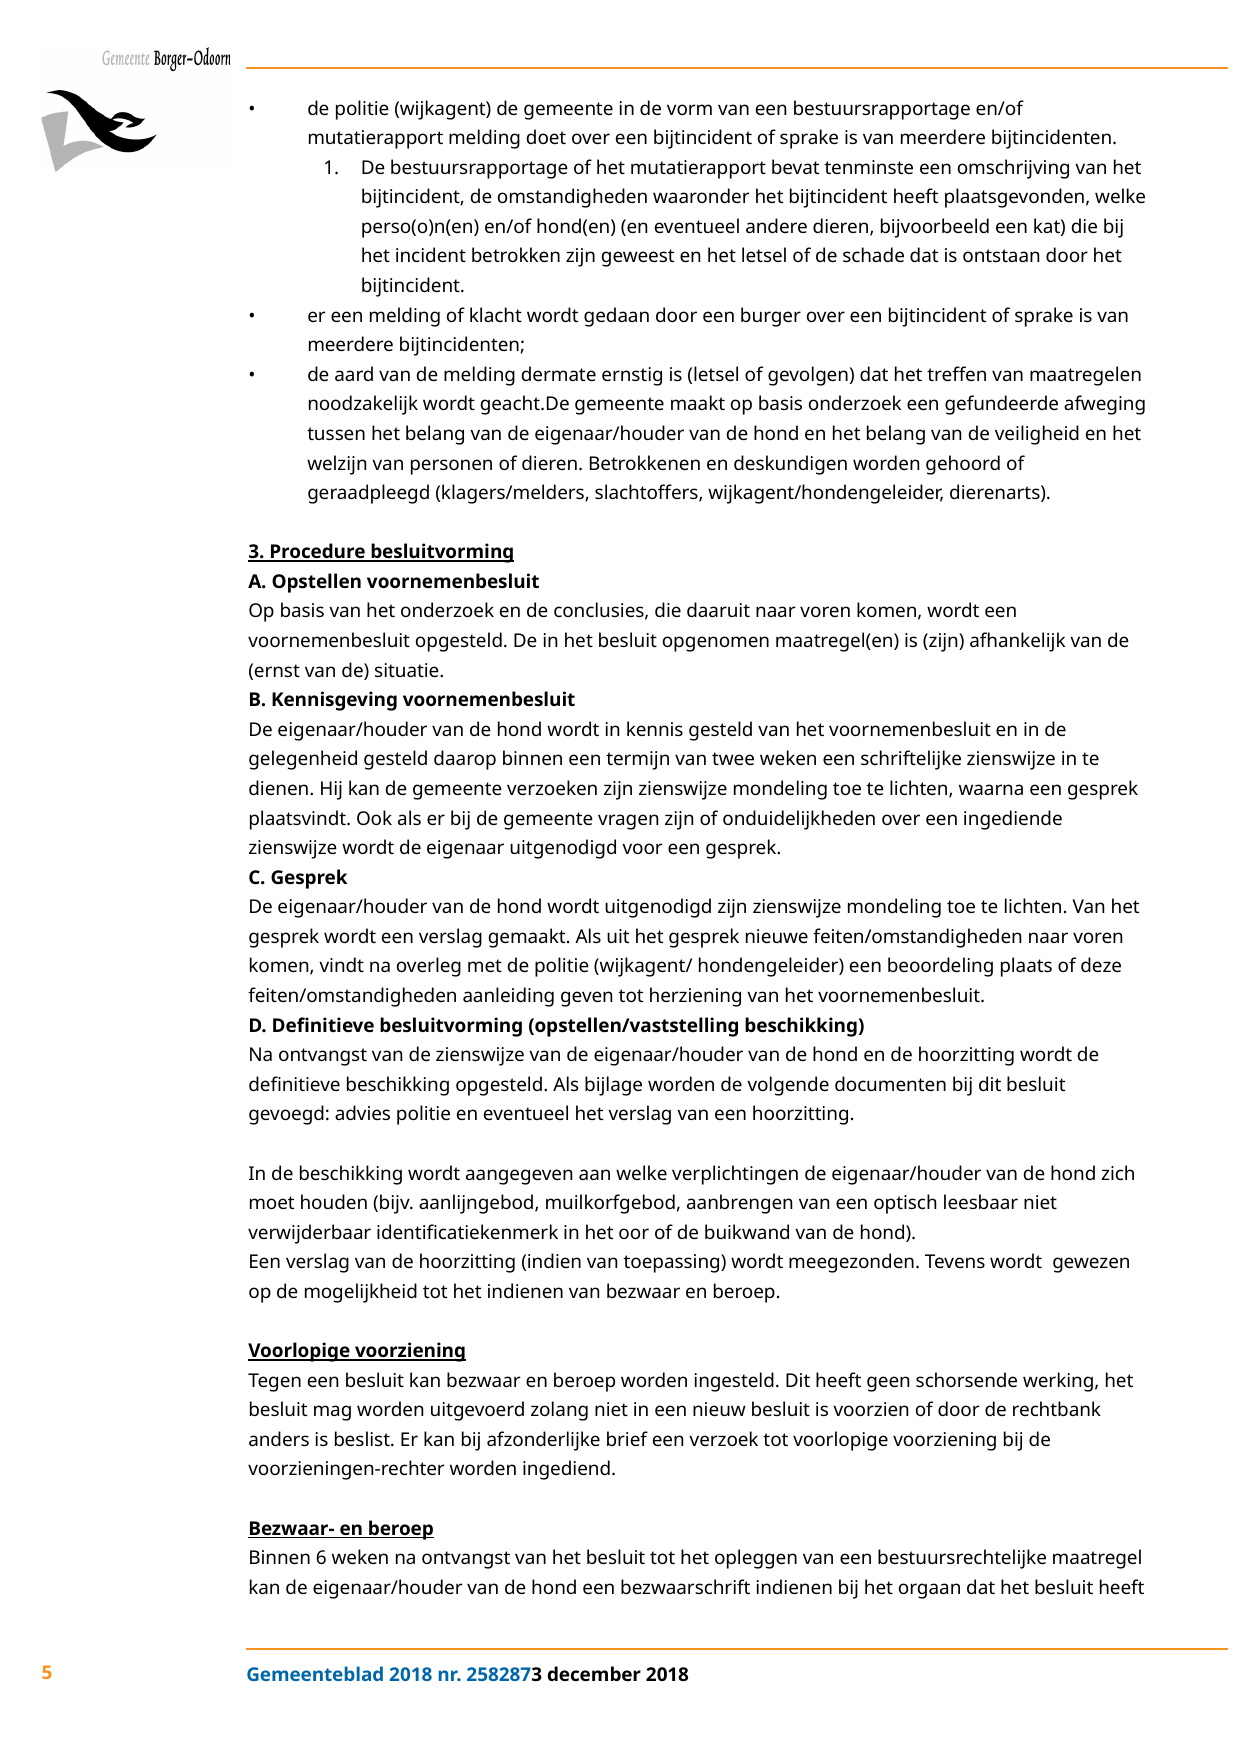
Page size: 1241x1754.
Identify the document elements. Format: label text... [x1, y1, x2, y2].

text D. Definitieve besluitvorming (opstellen/vaststelling beschikking) [248, 1012, 1152, 1038]
text Voorlopige voorziening [248, 1337, 1152, 1363]
text De eigenaar/houder van de hond wordt uitgenodigd zijn zienswijze mondeling toe te lichten. Van het gesprek wordt een verslag gemaakt. Als uit het gesprek nieuwe feiten/omstandigheden naar voren komen, vindt na overleg met de politie (wijkagent/ hondengeleider) een beoordeling plaats of deze feiten/omstandigheden aanleiding geven tot herziening van het voornemenbesluit. [248, 893, 1152, 1008]
text In de beschikking wordt aangegeven aan welke verplichtingen de eigenaar/houder van de hond zich moet houden (bijv. aanlijngebod, muilkorfgebod, aanbrengen van een optisch leesbaar niet verwijderbaar identificatiekenmerk in het oor of de buikwand van de hond). [248, 1160, 1152, 1245]
list de aard van de melding dermate ernstig is (letsel of gevolgen) dat het treffen van maatregelen noodzakelijk wordt geacht.De gemeente maakt op basis onderzoek een gefundeerde afweging tussen het belang van de eigenaar/houder van de hond en het belang van de veiligheid en het welzijn van personen of dieren. Betrokkenen en deskundigen worden gehoord of geraadpleegd (klagers/melders, slachtoffers, wijkagent/hondengeleider, dierenarts). [248, 361, 1152, 505]
list De bestuursrapportage of het mutatierapport bevat tenminste een omschrijving van het bijtincident, de omstandigheden waaronder het bijtincident heeft plaatsgevonden, welke perso(o)n(en) en/of hond(en) (en eventueel andere dieren, bijvoorbeeld een kat) die bij het incident betrokken zijn geweest en het letsel of de schade dat is ontstaan door het bijtincident. [323, 154, 1152, 298]
picture [41, 47, 231, 172]
text Binnen 6 weken na ontvangst van het besluit tot het opleggen van een bestuursrechtelijke maatregel kan de eigenaar/houder van de hond een bezwaarschrift indienen bij het orgaan dat het besluit heeft [248, 1544, 1152, 1600]
list de politie (wijkagent) de gemeente in de vorm van een bestuursrapportage en/of mutatierapport melding doet over een bijtincident of sprake is van meerdere bijtincidenten. [248, 95, 1152, 150]
text 3. Procedure besluitvorming [248, 538, 1152, 564]
text Na ontvangst van de zienswijze van de eigenaar/houder van de hond en de hoorzitting wordt de definitieve beschikking opgesteld. Als bijlage worden de volgende documenten bij dit besluit gevoegd: advies politie en eventueel het verslag van een hoorzitting. [248, 1041, 1152, 1126]
text B. Kennisgeving voornemenbesluit [248, 686, 1152, 712]
text Een verslag van de hoorzitting (indien van toepassing) wordt meegezonden. Tevens wordt gewezen op de mogelijkheid tot het indienen van bezwaar en beroep. [248, 1248, 1152, 1304]
text Op basis van het onderzoek en de conclusies, die daaruit naar voren komen, wordt een voornemenbesluit opgesteld. De in het besluit opgenomen maatregel(en) is (zijn) afhankelijk van de (ernst van de) situatie. [248, 598, 1152, 683]
text Bezwaar- en beroep [248, 1515, 1152, 1541]
text A. Opstellen voornemenbesluit [248, 568, 1152, 594]
text Tegen een besluit kan bezwaar en beroep worden ingesteld. Dit heeft geen schorsende werking, het besluit mag worden uitgevoerd zolang niet in een nieuw besluit is voorzien of door de rechtbank anders is beslist. Er kan bij afzonderlijke brief een verzoek tot voorlopige voorziening bij de voorzieningen-rechter worden ingediend. [248, 1367, 1152, 1481]
text De eigenaar/houder van de hond wordt in kennis gesteld van het voornemenbesluit en in de gelegenheid gesteld daarop binnen een termijn van twee weken een schriftelijke zienswijze in te dienen. Hij kan de gemeente verzoeken zijn zienswijze mondeling toe te lichten, waarna een gesprek plaatsvindt. Ook als er bij de gemeente vragen zijn of onduidelijkheden over een ingediende zienswijze wordt de eigenaar uitgenodigd voor een gesprek. [248, 716, 1152, 860]
text C. Gesprek [248, 864, 1152, 890]
list er een melding of klacht wordt gedaan door een burger over een bijtincident of sprake is van meerdere bijtincidenten; [248, 302, 1152, 357]
